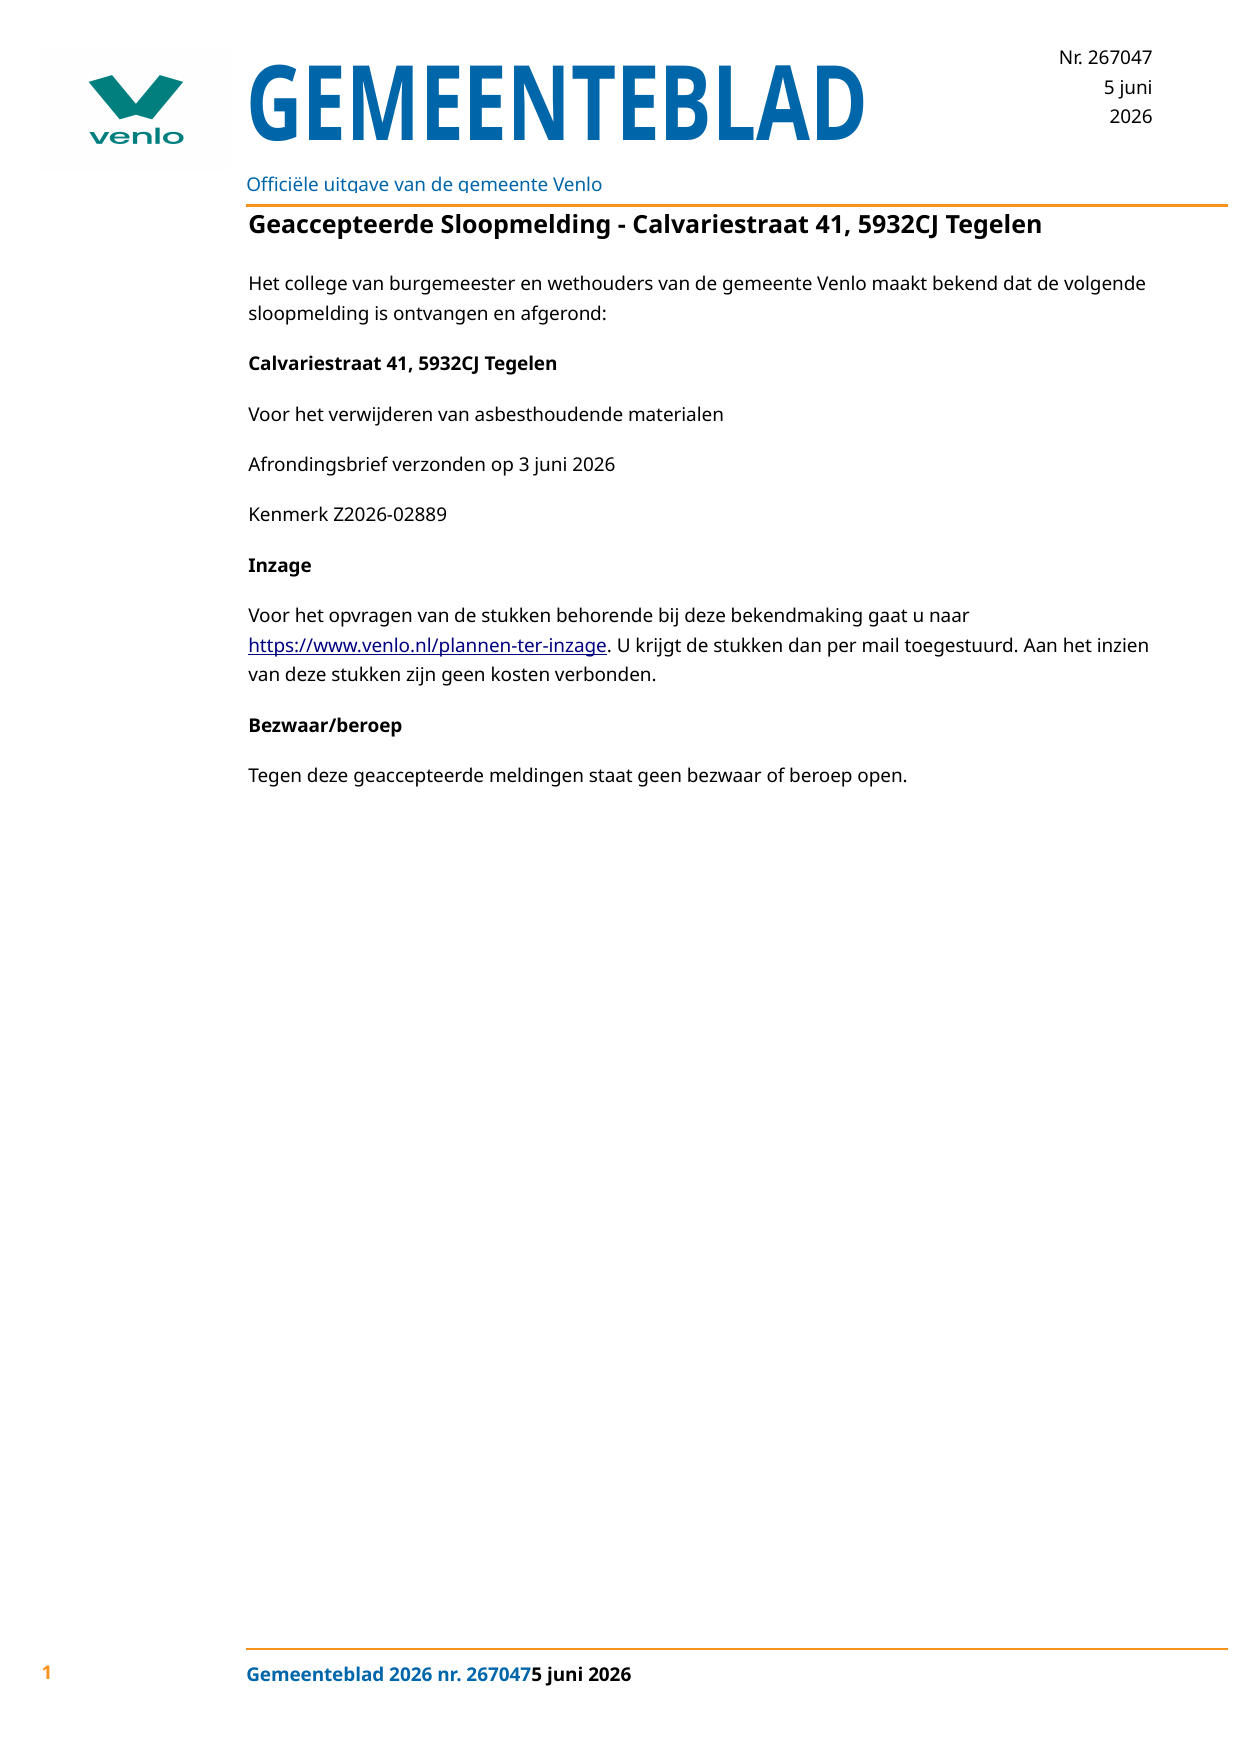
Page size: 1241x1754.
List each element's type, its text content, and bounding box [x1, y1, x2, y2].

text Geaccepteerde Sloopmelding - Calvariestraat 41, 5932CJ Tegelen [248, 207, 1152, 241]
text Voor het opvragen van de stukken behorende bij deze bekendmaking gaat u naar https://www.venlo.nl/plannen-ter-inzage. U krijgt de stukken dan per mail toegestuurd. Aan het inzien van deze stukken zijn geen kosten verbonden. [248, 602, 1152, 687]
text Calvariestraat 41, 5932CJ Tegelen [248, 350, 1152, 376]
text Bezwaar/beroep [248, 712, 1152, 738]
text Voor het verwijderen van asbesthoudende materialen [248, 401, 1152, 426]
picture [41, 47, 231, 172]
text Tegen deze geaccepteerde meldingen staat geen bezwaar of beroep open. [248, 762, 1152, 788]
text Het college van burgemeester en wethouders van de gemeente Venlo maakt bekend dat de volgende sloopmelding is ontvangen en afgerond: [248, 270, 1152, 326]
text Inzage [248, 552, 1152, 578]
text Kenmerk Z2026-02889 [248, 502, 1152, 527]
text Afrondingsbrief verzonden op 3 juni 2026 [248, 451, 1152, 477]
